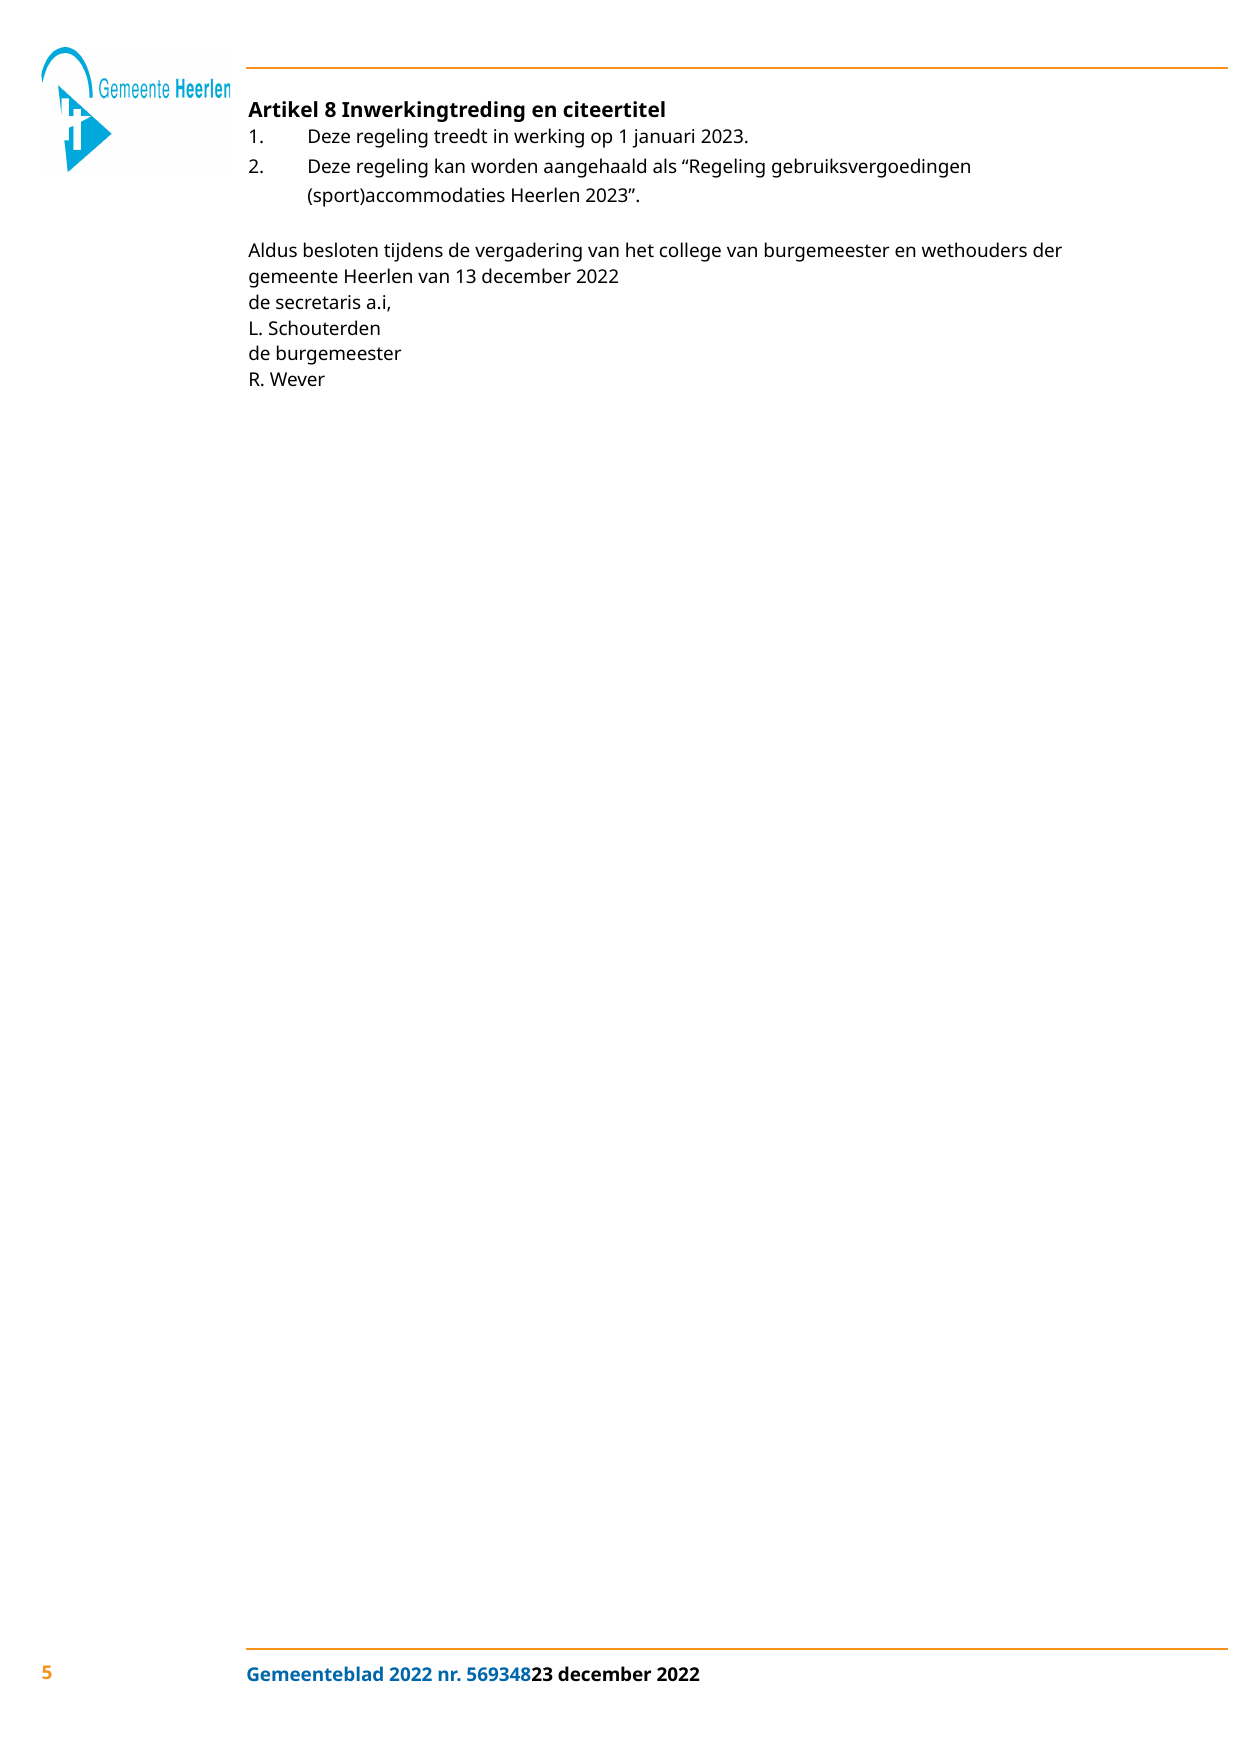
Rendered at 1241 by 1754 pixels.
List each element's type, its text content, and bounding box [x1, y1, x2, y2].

text Artikel 8 Inwerkingtreding en citeertitel [248, 95, 1152, 123]
text L. Schouterden [248, 315, 1152, 341]
list Deze regeling treedt in werking op 1 januari 2023. [248, 123, 1152, 149]
list Deze regeling kan worden aangehaald als “Regeling gebruiksvergoedingen (sport)accommodaties Heerlen 2023”. [248, 153, 1152, 208]
picture [41, 47, 231, 172]
text R. Wever [248, 366, 1152, 392]
text Aldus besloten tijdens de vergadering van het college van burgemeester en wethouders der gemeente Heerlen van 13 december 2022 [248, 238, 1152, 289]
text de secretaris a.i, [248, 289, 1152, 315]
picture [41, 47, 59, 70]
text de burgemeester [248, 341, 1152, 366]
